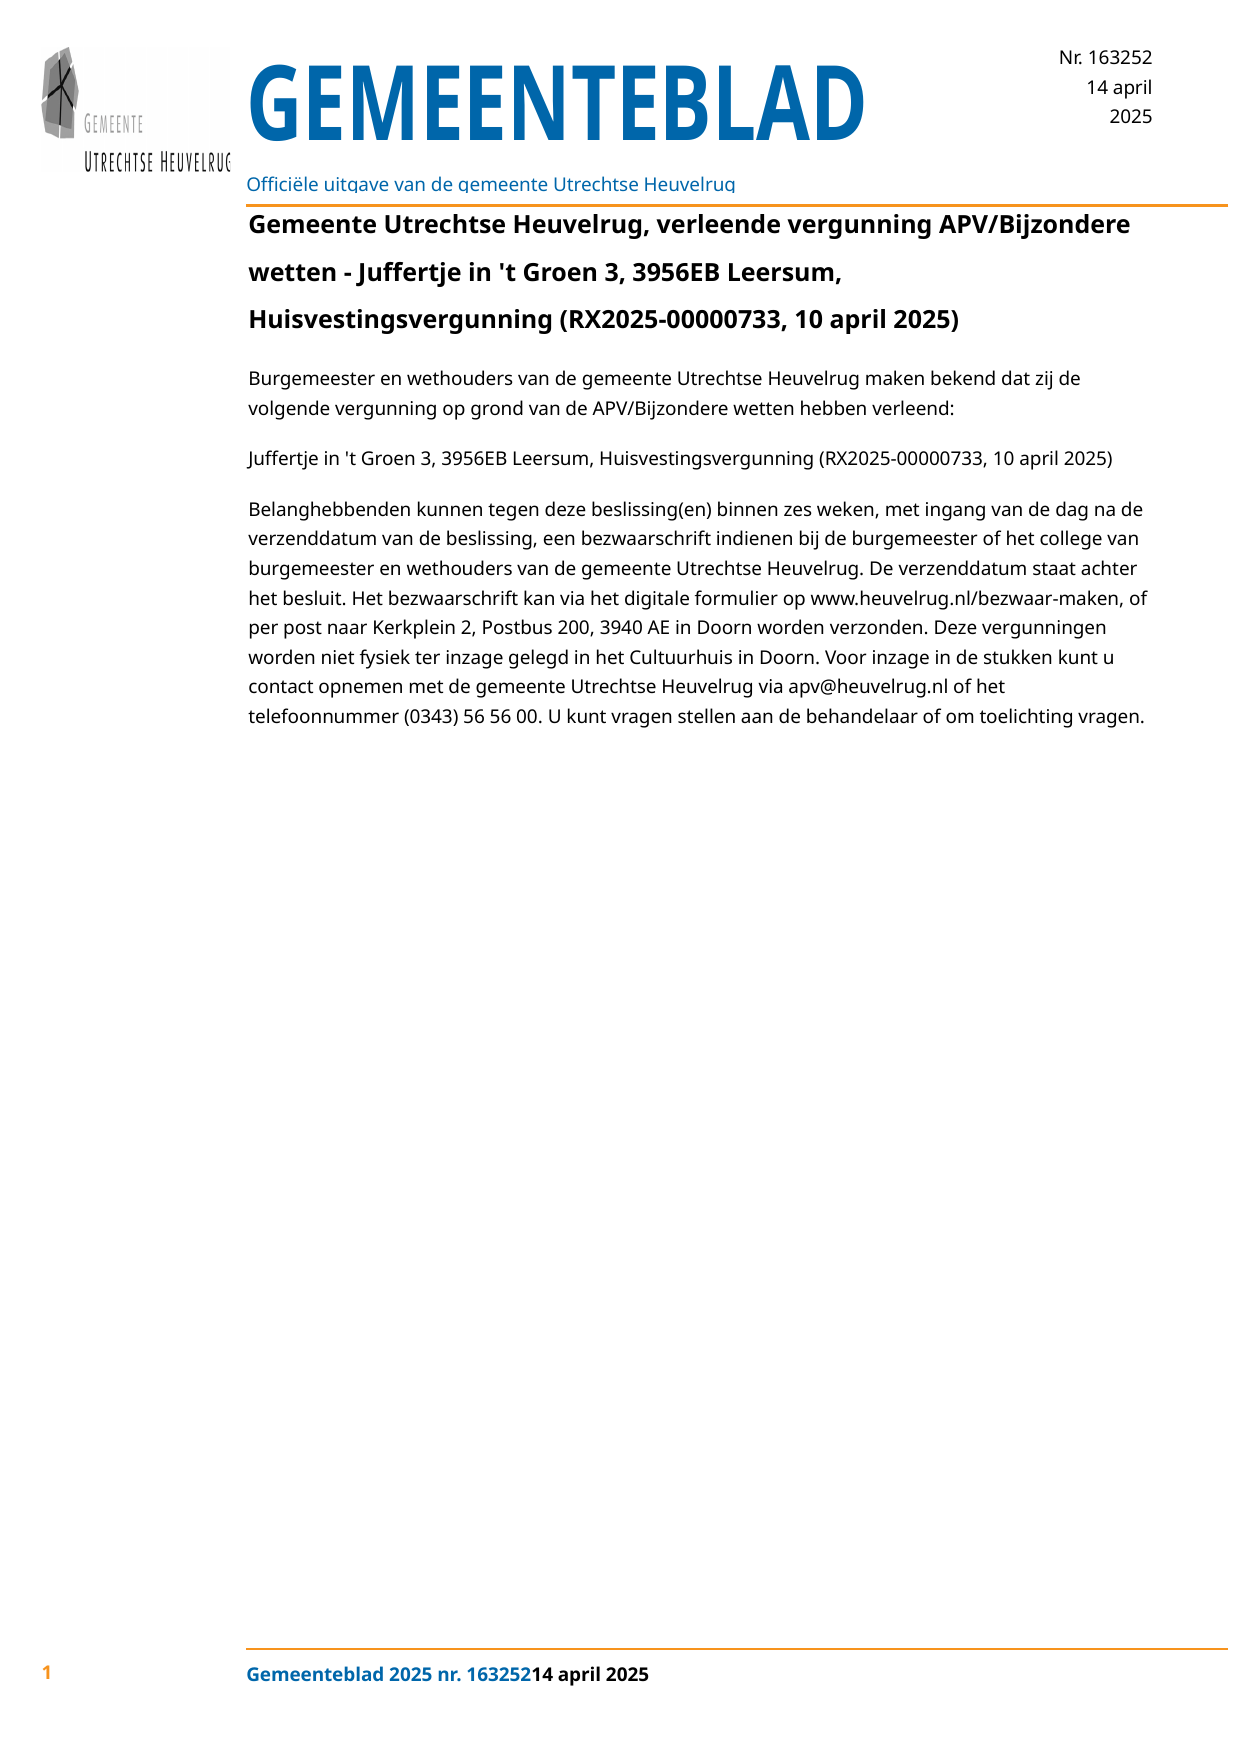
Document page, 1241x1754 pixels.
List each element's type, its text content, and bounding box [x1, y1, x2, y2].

text Gemeente Utrechtse Heuvelrug, verleende vergunning APV/Bijzondere wetten - Juffertje in 't Groen 3, 3956EB Leersum, Huisvestingsvergunning (RX2025-00000733, 10 april 2025) [248, 207, 1152, 336]
text Burgemeester en wethouders van de gemeente Utrechtse Heuvelrug maken bekend dat zij de volgende vergunning op grond van de APV/Bijzondere wetten hebben verleend: [248, 366, 1152, 421]
text Belanghebbenden kunnen tegen deze beslissing(en) binnen zes weken, met ingang van de dag na de verzenddatum van de beslissing, een bezwaarschrift indienen bij de burgemeester of het college van burgemeester en wethouders van de gemeente Utrechtse Heuvelrug. De verzenddatum staat achter het besluit. Het bezwaarschrift kan via het digitale formulier op www.heuvelrug.nl/bezwaar-maken, of per post naar Kerkplein 2, Postbus 200, 3940 AE in Doorn worden verzonden. Deze vergunningen worden niet fysiek ter inzage gelegd in het Cultuurhuis in Doorn. Voor inzage in de stukken kunt u contact opnemen met de gemeente Utrechtse Heuvelrug via apv@heuvelrug.nl of het telefoonnummer (0343) 56 56 00. U kunt vragen stellen aan de behandelaar of om toelichting vragen. [248, 496, 1152, 729]
text Juffertje in 't Groen 3, 3956EB Leersum, Huisvestingsvergunning (RX2025-00000733, 10 april 2025) [248, 446, 1152, 471]
picture [41, 47, 231, 172]
